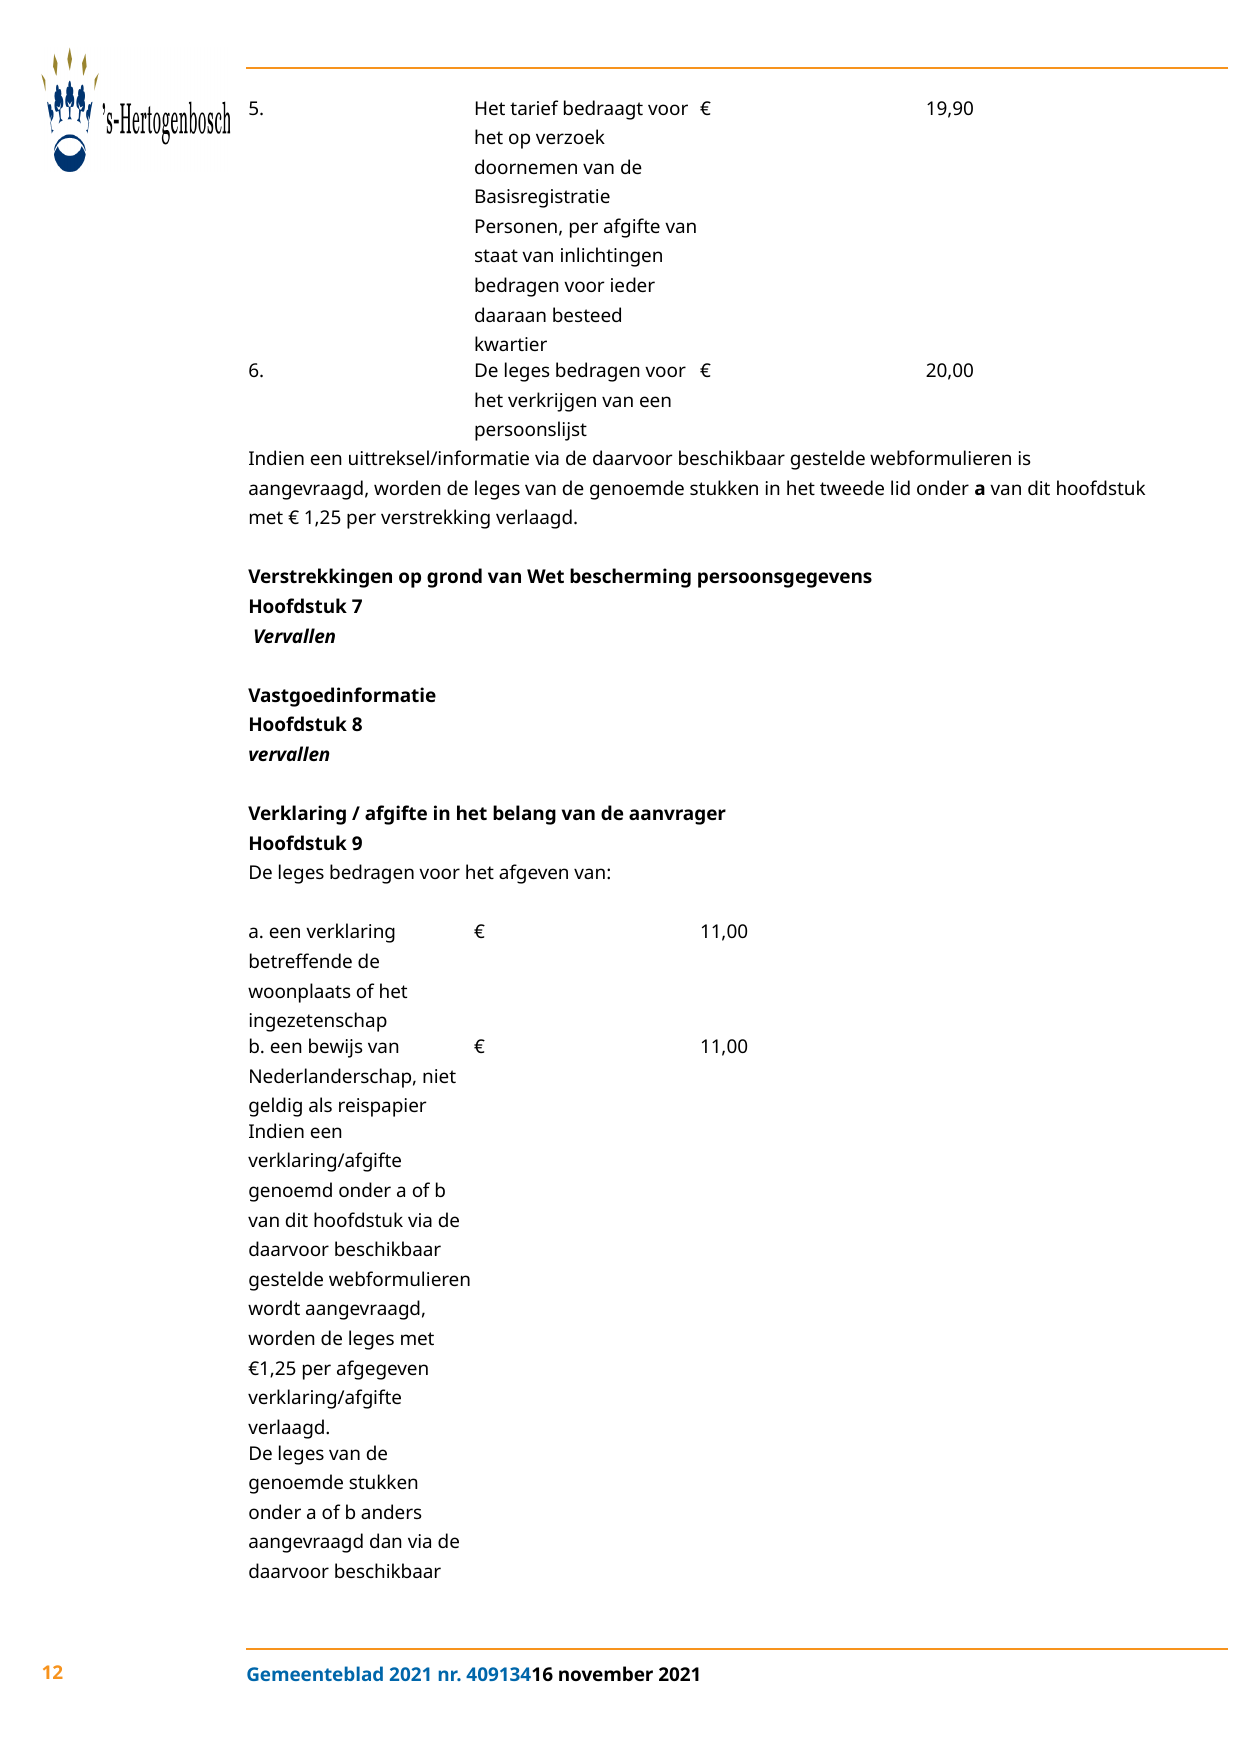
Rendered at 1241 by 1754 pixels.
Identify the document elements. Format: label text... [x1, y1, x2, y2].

picture [41, 47, 231, 172]
table_cell b. een bewijs van Nederlanderschap, niet geldig als reispapier [248, 1033, 474, 1118]
text Vastgoedinformatie [248, 682, 1152, 708]
table_cell € [700, 95, 926, 357]
text Hoofdstuk 7 [248, 593, 1152, 619]
table_header 11,00 [700, 919, 926, 1033]
table_cell Het tarief bedraagt voor het op verzoek doornemen van de Basisregistratie Personen, per afgifte van staat van inlichtingen bedragen voor ieder daaraan besteed kwartier [474, 95, 700, 357]
table_cell 20,00 [926, 357, 1152, 442]
table_cell € [700, 357, 926, 442]
table_cell De leges van de genoemde stukken onder a of b anders aangevraagd dan via de daarvoor beschikbaar [248, 1440, 474, 1579]
table_cell € [474, 1033, 700, 1118]
table_header [926, 919, 1152, 1033]
text Hoofdstuk 8 [248, 712, 1152, 737]
table_header a. een verklaring betreffende de woonplaats of het ingezetenschap [248, 919, 474, 1033]
table_cell 11,00 [700, 1033, 926, 1118]
text Indien een uittreksel/informatie via de daarvoor beschikbaar gestelde webformulieren is aangevraagd, worden de leges van de genoemde stukken in het tweede lid onder a van dit hoofdstuk met € 1,25 per verstrekking verlaagd. [248, 445, 1152, 530]
table_cell 6. [248, 357, 474, 442]
text Verstrekkingen op grond van Wet bescherming persoonsgegevens [248, 564, 1152, 589]
text Vervallen [248, 623, 1152, 648]
table_cell De leges bedragen voor het verkrijgen van een persoonslijst [474, 357, 700, 442]
table_cell [926, 1033, 1152, 1118]
text De leges bedragen voor het afgeven van: [248, 859, 1152, 885]
text Verklaring / afgifte in het belang van de aanvrager [248, 800, 1152, 826]
table_cell Indien een verklaring/afgifte genoemd onder a of b van dit hoofdstuk via de daarvoor beschikbaar gestelde webformulieren wordt aangevraagd, worden de leges met €1,25 per afgegeven verklaring/afgifte verlaagd. [248, 1118, 474, 1440]
table_cell 19,90 [926, 95, 1152, 357]
table_cell 5. [248, 95, 474, 357]
text Hoofdstuk 9 [248, 830, 1152, 856]
table_header € [474, 919, 700, 1033]
text vervallen [248, 741, 1152, 767]
